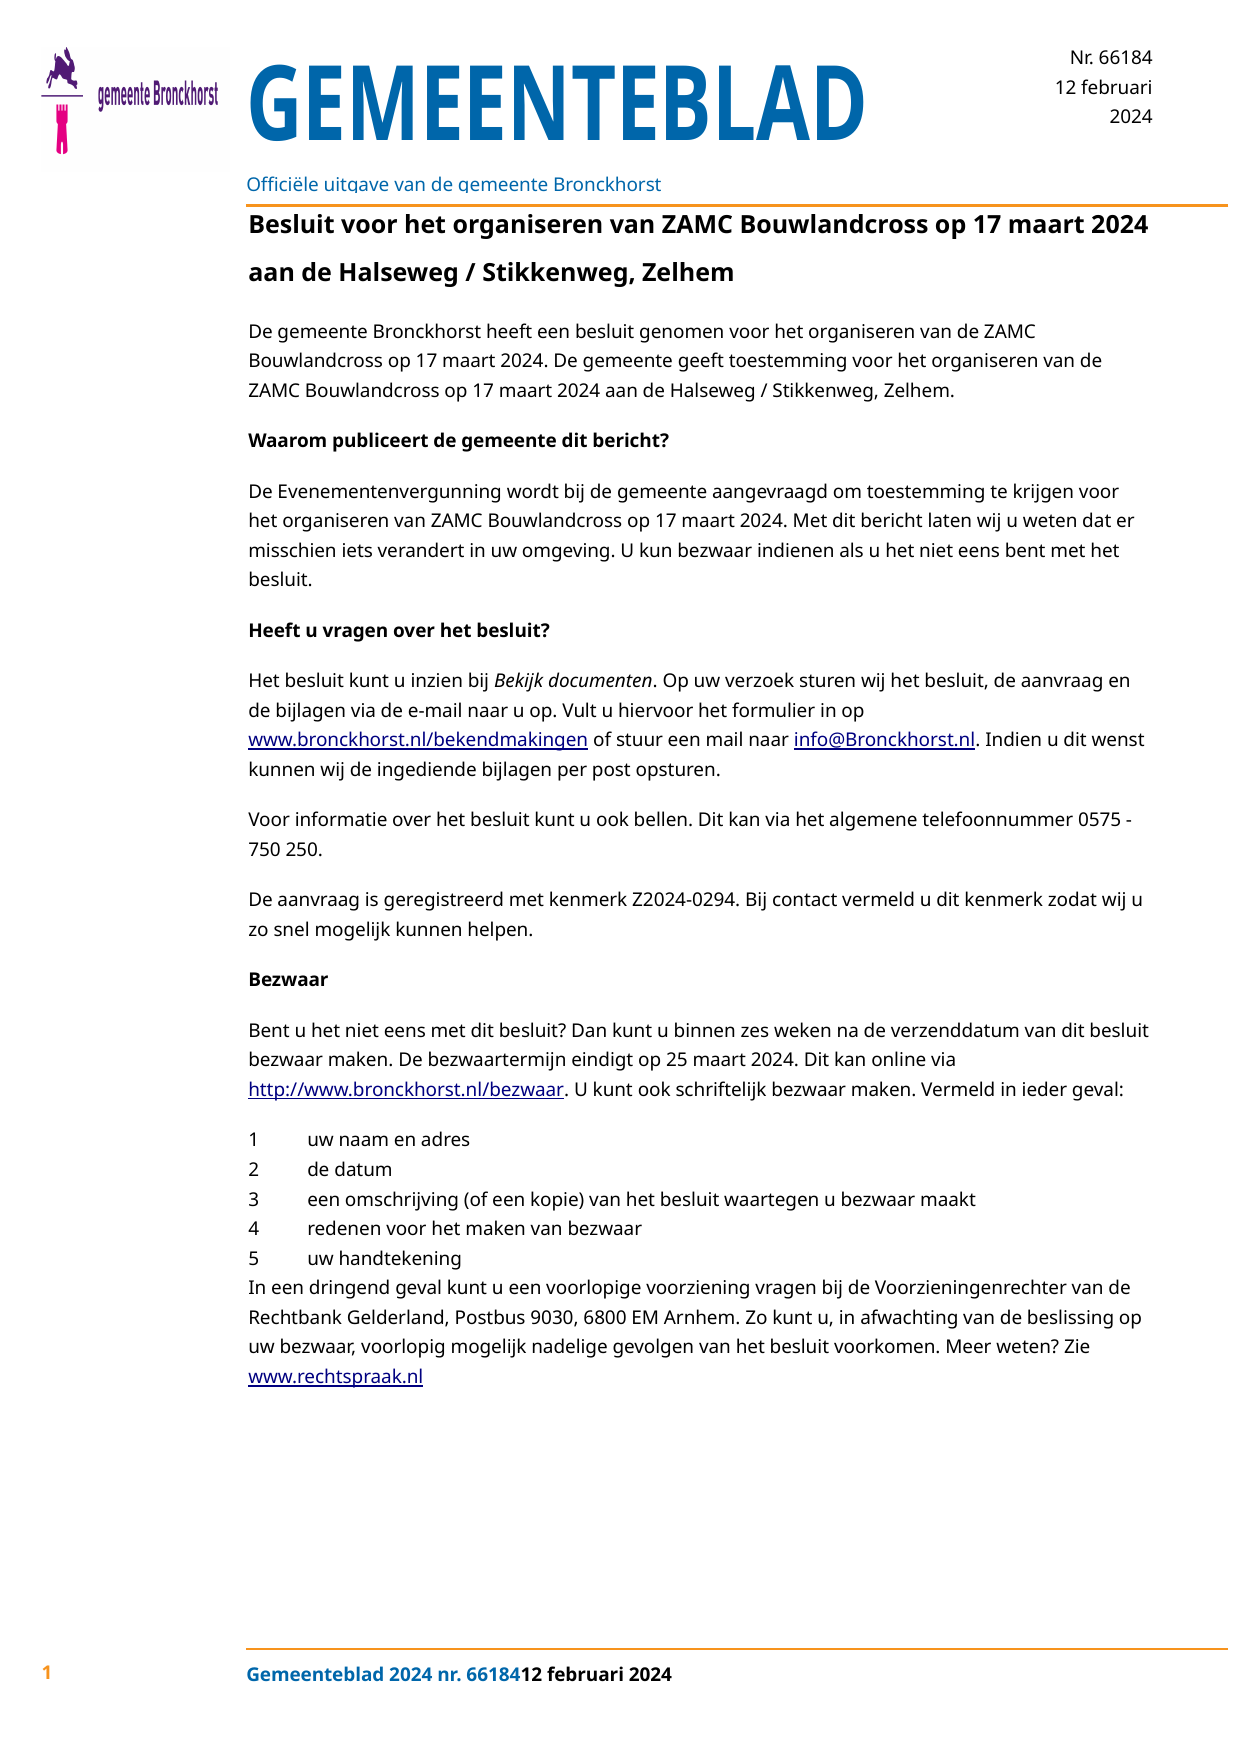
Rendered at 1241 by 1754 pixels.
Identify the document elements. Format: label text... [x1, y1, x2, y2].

text In een dringend geval kunt u een voorlopige voorziening vragen bij de Voorzieningenrechter van de Rechtbank Gelderland, Postbus 9030, 6800 EM Arnhem. Zo kunt u, in afwachting van de beslissing op uw bezwaar, voorlopig mogelijk nadelige gevolgen van het besluit voorkomen. Meer weten? Zie www.rechtspraak.nl [248, 1274, 1152, 1389]
text Bent u het niet eens met dit besluit? Dan kunt u binnen zes weken na de verzenddatum van dit besluit bezwaar maken. De bezwaartermijn eindigt op 25 maart 2024. Dit kan online via http://www.bronckhorst.nl/bezwaar. U kunt ook schriftelijk bezwaar maken. Vermeld in ieder geval: [248, 1017, 1152, 1102]
list de datum [248, 1156, 1152, 1182]
text Heeft u vragen over het besluit? [248, 617, 1152, 643]
text Het besluit kunt u inzien bij Bekijk documenten. Op uw verzoek sturen wij het besluit, de aanvraag en de bijlagen via de e-mail naar u op. Vult u hiervoor het formulier in op www.bronckhorst.nl/bekendmakingen of stuur een mail naar info@Bronckhorst.nl. Indien u dit wenst kunnen wij de ingediende bijlagen per post opsturen. [248, 667, 1152, 782]
list redenen voor het maken van bezwaar [248, 1215, 1152, 1241]
text De gemeente Bronckhorst heeft een besluit genomen voor het organiseren van de ZAMC Bouwlandcross op 17 maart 2024. De gemeente geeft toestemming voor het organiseren van de ZAMC Bouwlandcross op 17 maart 2024 aan de Halseweg / Stikkenweg, Zelhem. [248, 318, 1152, 403]
text Voor informatie over het besluit kunt u ook bellen. Dit kan via het algemene telefoonnummer 0575 - 750 250. [248, 807, 1152, 862]
text De Evenementenvergunning wordt bij de gemeente aangevraagd om toestemming te krijgen voor het organiseren van ZAMC Bouwlandcross op 17 maart 2024. Met dit bericht laten wij u weten dat er misschien iets verandert in uw omgeving. U kun bezwaar indienen als u het niet eens bent met het besluit. [248, 478, 1152, 592]
text De aanvraag is geregistreerd met kenmerk Z2024-0294. Bij contact vermeld u dit kenmerk zodat wij u zo snel mogelijk kunnen helpen. [248, 887, 1152, 942]
list uw handtekening [248, 1245, 1152, 1271]
text Waarom publiceert de gemeente dit bericht? [248, 427, 1152, 453]
text Bezwaar [248, 967, 1152, 992]
picture [41, 47, 231, 172]
list uw naam en adres [248, 1127, 1152, 1152]
text Besluit voor het organiseren van ZAMC Bouwlandcross op 17 maart 2024 aan de Halseweg / Stikkenweg, Zelhem [248, 207, 1152, 288]
list een omschrijving (of een kopie) van het besluit waartegen u bezwaar maakt [248, 1186, 1152, 1212]
